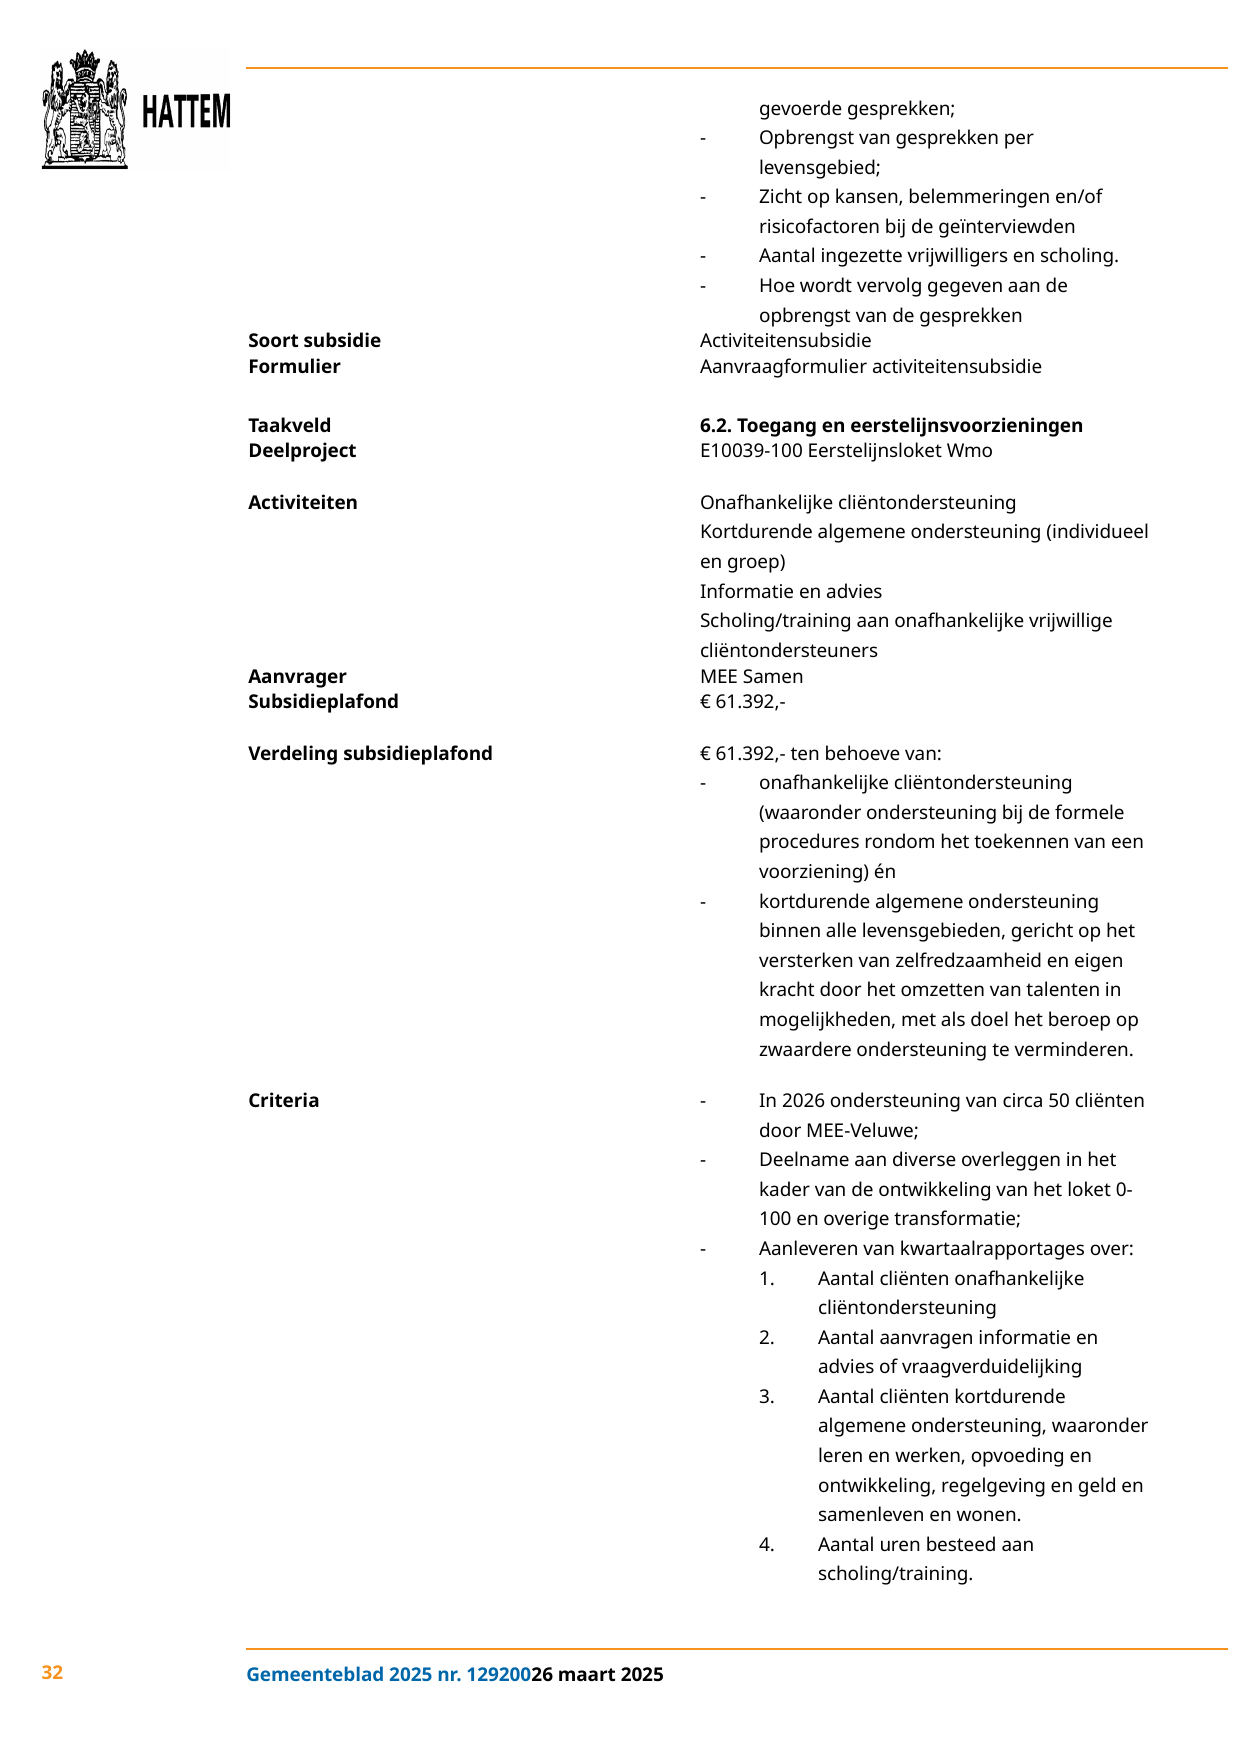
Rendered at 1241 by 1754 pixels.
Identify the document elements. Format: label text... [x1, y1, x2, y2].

table_cell Verdeling subsidieplafond [248, 740, 700, 1062]
table_cell [700, 464, 1152, 489]
table_cell [700, 714, 1152, 740]
table_cell Aanvraagformulier activiteitensubsidie [700, 353, 1152, 379]
table_cell MEE Samen [700, 663, 1152, 688]
table_cell [248, 714, 700, 740]
table_header Taakveld [248, 412, 700, 438]
table_cell € 61.392,- ten behoeve van: onafhankelijke cliëntondersteuning (waaronder ondersteuning bij de formele procedures rondom het toekennen van een voorziening) én kortdurende algemene ondersteuning binnen alle levensgebieden, gericht op het versterken van zelfredzaamheid en eigen kracht door het omzetten van talenten in mogelijkheden, met als doel het beroep op zwaardere ondersteuning te verminderen. [700, 740, 1152, 1062]
table_cell Onafhankelijke cliëntondersteuning Kortdurende algemene ondersteuning (individueel en groep) Informatie en advies Scholing/training aan onafhankelijke vrijwillige cliëntondersteuners [700, 489, 1152, 663]
table_cell In 2026 ondersteuning van circa 50 cliënten door MEE-Veluwe; Deelname aan diverse overleggen in het kader van de ontwikkeling van het loket 0-100 en overige transformatie; Aanleveren van kwartaalrapportages over: Aantal cliënten onafhankelijke cliëntondersteuning Aantal aanvragen informatie en advies of vraagverduidelijking Aantal cliënten kortdurende algemene ondersteuning, waaronder leren en werken, opvoeding en ontwikkeling, regelgeving en geld en samenleven en wonen. Aantal uren besteed aan scholing/training. [700, 1087, 1152, 1586]
table_cell Formulier [248, 353, 700, 379]
table_cell Activiteiten [248, 489, 700, 663]
table_cell E10039-100 Eerstelijnsloket Wmo [700, 438, 1152, 463]
table_cell gevoerde gesprekken; Opbrengst van gesprekken per levensgebied; Zicht op kansen, belemmeringen en/of risicofactoren bij de geïnterviewden Aantal ingezette vrijwilligers en scholing. Hoe wordt vervolg gegeven aan de opbrengst van de gesprekken [700, 95, 1152, 328]
picture [41, 47, 231, 172]
table_cell Criteria [248, 1087, 700, 1586]
table_cell Deelproject [248, 438, 700, 463]
table_header 6.2. Toegang en eerstelijnsvoorzieningen [700, 412, 1152, 438]
table_cell [700, 1062, 1152, 1087]
table_cell € 61.392,- [700, 689, 1152, 714]
table_cell Subsidieplafond [248, 689, 700, 714]
table_cell [248, 464, 700, 489]
table_cell Activiteitensubsidie [700, 328, 1152, 353]
table_cell Soort subsidie [248, 328, 700, 353]
table_cell [248, 95, 700, 328]
table_cell [248, 1062, 700, 1087]
table_cell Aanvrager [248, 663, 700, 688]
